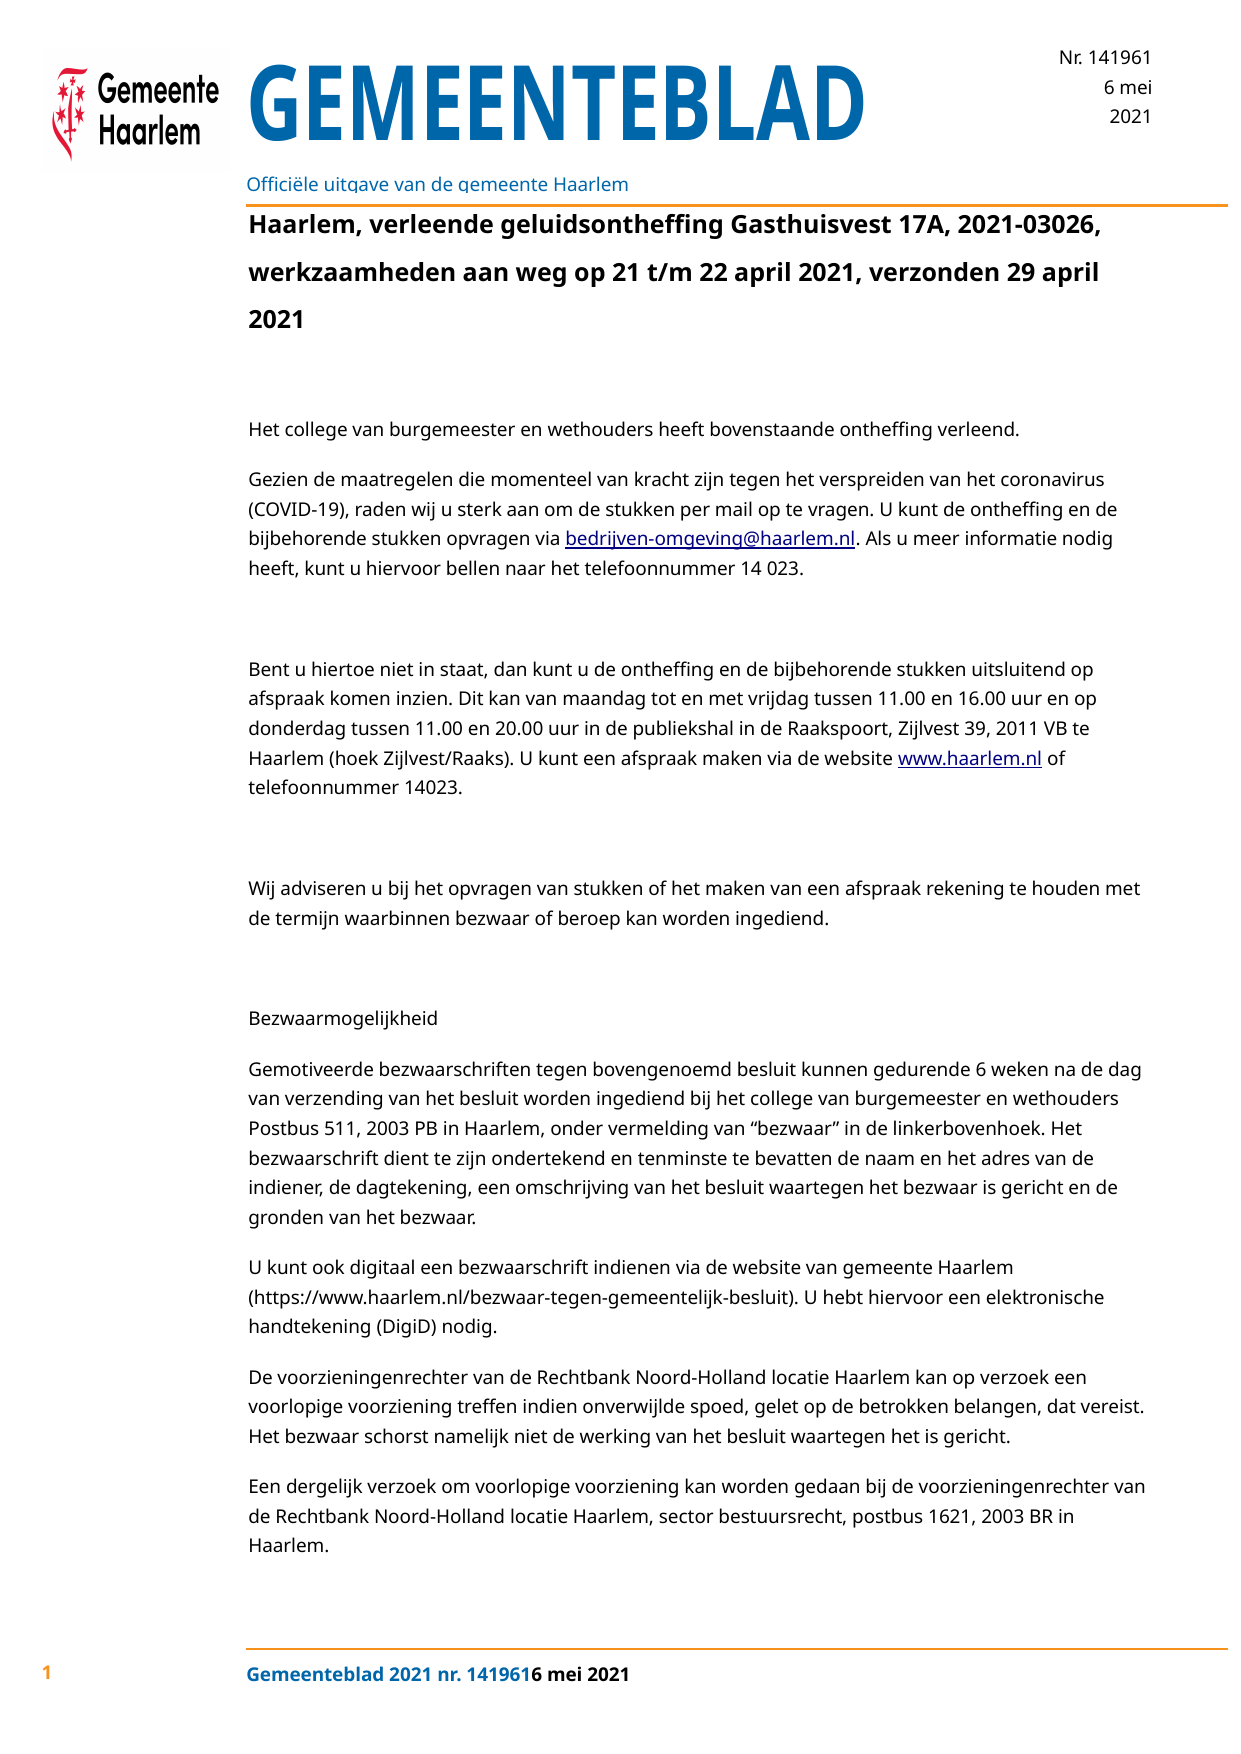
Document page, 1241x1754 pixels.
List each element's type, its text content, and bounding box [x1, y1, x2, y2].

text Het college van burgemeester en wethouders heeft bovenstaande ontheffing verleend. [248, 416, 1152, 442]
text U kunt ook digitaal een bezwaarschrift indienen via de website van gemeente Haarlem (https://www.haarlem.nl/bezwaar-tegen-gemeentelijk-besluit). U hebt hiervoor een elektronische handtekening (DigiD) nodig. [248, 1254, 1152, 1339]
text Bent u hiertoe niet in staat, dan kunt u de ontheffing en de bijbehorende stukken uitsluitend op afspraak komen inzien. Dit kan van maandag tot en met vrijdag tussen 11.00 en 16.00 uur en op donderdag tussen 11.00 en 20.00 uur in de publiekshal in de Raakspoort, Zijlvest 39, 2011 VB te Haarlem (hoek Zijlvest/Raaks). U kunt een afspraak maken via de website www.haarlem.nl of telefoonnummer 14023. [248, 656, 1152, 800]
text Een dergelijk verzoek om voorlopige voorziening kan worden gedaan bij de voorzieningenrechter van de Rechtbank Noord-Holland locatie Haarlem, sector bestuursrecht, postbus 1621, 2003 BR in Haarlem. [248, 1473, 1152, 1558]
text Bezwaarmogelijkheid [248, 1006, 1152, 1031]
text Haarlem, verleende geluidsontheffing Gasthuisvest 17A, 2021-03026, werkzaamheden aan weg op 21 t/m 22 april 2021, verzonden 29 april 2021 [248, 207, 1152, 336]
text Wij adviseren u bij het opvragen van stukken of het maken van een afspraak rekening te houden met de termijn waarbinnen bezwaar of beroep kan worden ingediend. [248, 875, 1152, 930]
picture [41, 47, 231, 172]
text Gemotiveerde bezwaarschriften tegen bovengenoemd besluit kunnen gedurende 6 weken na de dag van verzending van het besluit worden ingediend bij het college van burgemeester en wethouders Postbus 511, 2003 PB in Haarlem, onder vermelding van “bezwaar” in de linkerbovenhoek. Het bezwaarschrift dient te zijn ondertekend en tenminste te bevatten de naam en het adres van de indiener, de dagtekening, een omschrijving van het besluit waartegen het bezwaar is gericht en de gronden van het bezwaar. [248, 1056, 1152, 1229]
text Gezien de maatregelen die momenteel van kracht zijn tegen het verspreiden van het coronavirus (COVID-19), raden wij u sterk aan om de stukken per mail op te vragen. U kunt de ontheffing en de bijbehorende stukken opvragen via bedrijven-omgeving@haarlem.nl. Als u meer informatie nodig heeft, kunt u hiervoor bellen naar het telefoonnummer 14 023. [248, 466, 1152, 581]
text De voorzieningenrechter van de Rechtbank Noord-Holland locatie Haarlem kan op verzoek een voorlopige voorziening treffen indien onverwijlde spoed, gelet op de betrokken belangen, dat vereist. Het bezwaar schorst namelijk niet de werking van het besluit waartegen het is gericht. [248, 1364, 1152, 1449]
